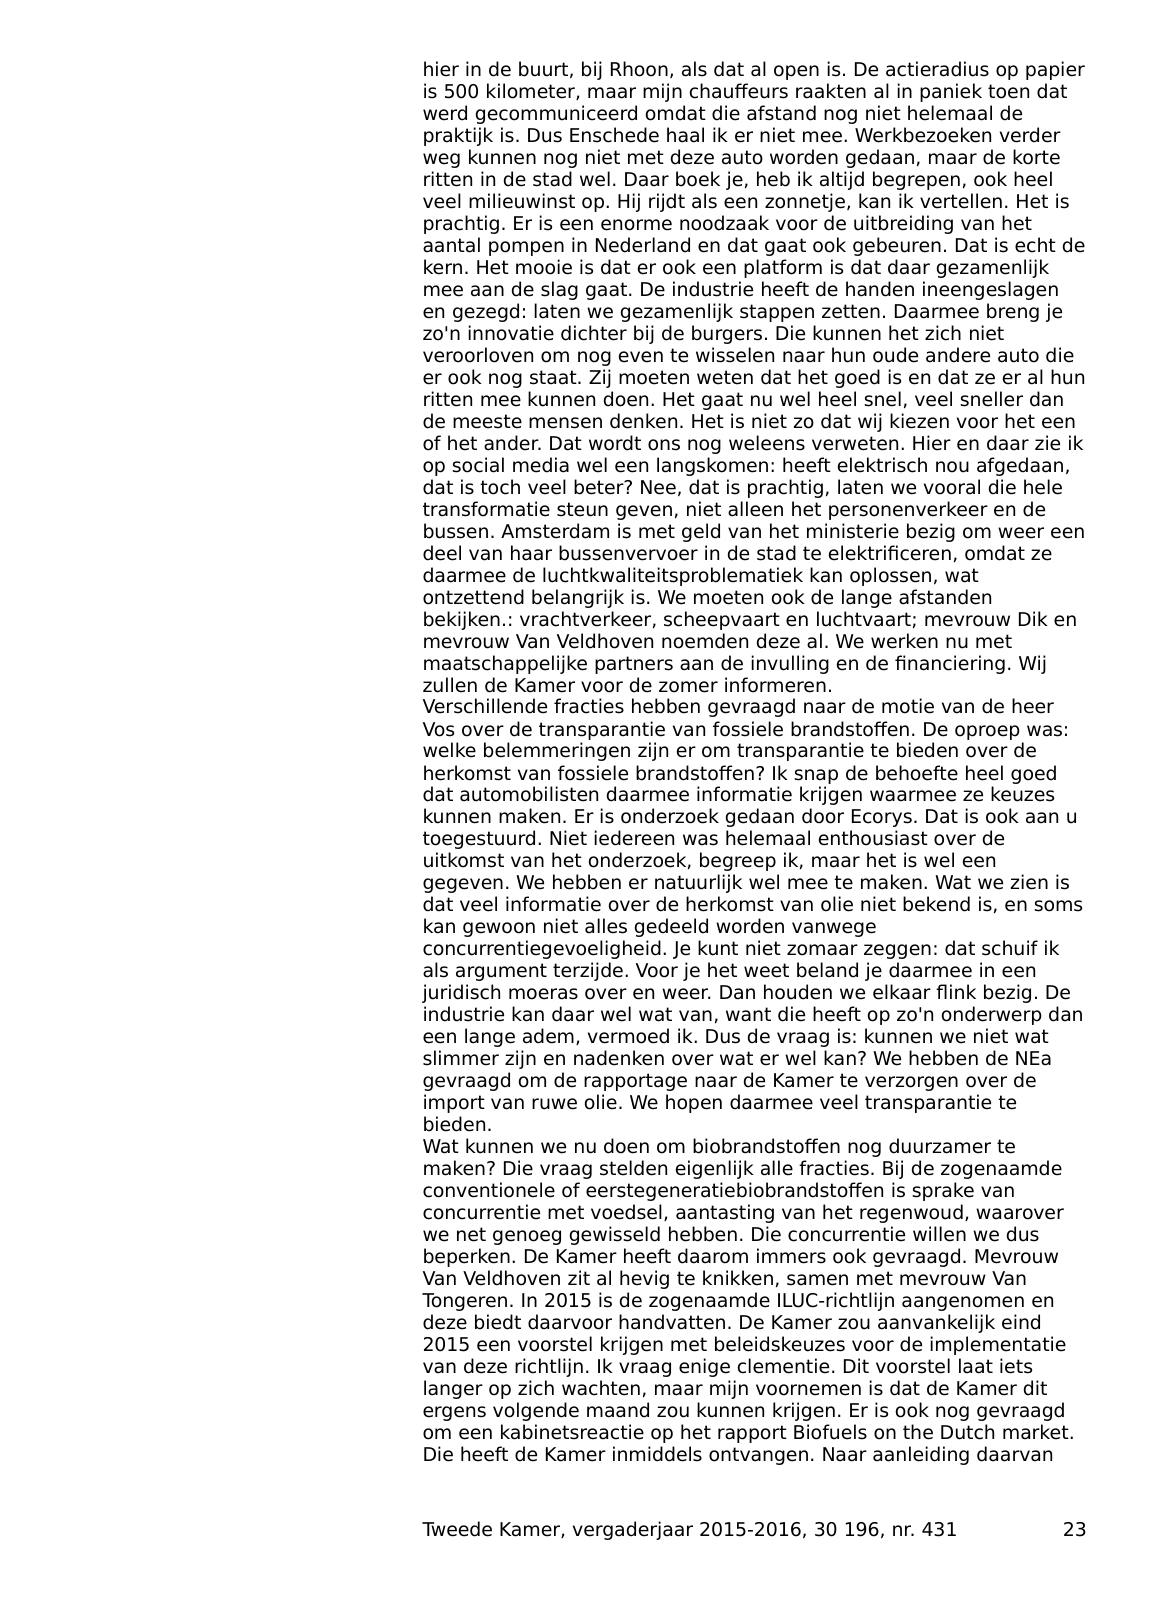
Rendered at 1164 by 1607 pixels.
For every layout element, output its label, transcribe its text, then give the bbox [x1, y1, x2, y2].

text Wat kunnen we nu doen om biobrandstoffen nog duurzamer te maken? Die vraag stelden eigenlijk alle fracties. Bij de zogenaamde conventionele of eerstegeneratiebiobrandstoffen is sprake van concurrentie met voedsel, aantasting van het regenwoud, waarover we net genoeg gewisseld hebben. Die concurrentie willen we dus beperken. De Kamer heeft daarom immers ook gevraagd. Mevrouw Van Veldhoven zit al hevig te knikken, samen met mevrouw Van Tongeren. In 2015 is de zogenaamde ILUC-richtlijn aangenomen en deze biedt daarvoor handvatten. De Kamer zou aanvankelijk eind 2015 een voorstel krijgen met beleidskeuzes voor de implementatie van deze richtlijn. Ik vraag enige clementie. Dit voorstel laat iets langer op zich wachten, maar mijn voornemen is dat de Kamer dit ergens volgende maand zou kunnen krijgen. Er is ook nog gevraagd om een kabinetsreactie op het rapport Biofuels on the Dutch market. Die heeft de Kamer inmiddels ontvangen. Naar aanleiding daarvan [422, 1136, 1087, 1466]
text Verschillende fracties hebben gevraagd naar de motie van de heer Vos over de transparantie van fossiele brandstoffen. De oproep was: welke belemmeringen zijn er om transparantie te bieden over de herkomst van fossiele brandstoffen? Ik snap de behoefte heel goed dat automobilisten daarmee informatie krijgen waarmee ze keuzes kunnen maken. Er is onderzoek gedaan door Ecorys. Dat is ook aan u toegestuurd. Niet iedereen was helemaal enthousiast over de uitkomst van het onderzoek, begreep ik, maar het is wel een gegeven. We hebben er natuurlijk wel mee te maken. Wat we zien is dat veel informatie over de herkomst van olie niet bekend is, en soms kan gewoon niet alles gedeeld worden vanwege concurrentiegevoeligheid. Je kunt niet zomaar zeggen: dat schuif ik als argument terzijde. Voor je het weet beland je daarmee in een juridisch moeras over en weer. Dan houden we elkaar flink bezig. De industrie kan daar wel wat van, want die heeft op zo'n onderwerp dan een lange adem, vermoed ik. Dus de vraag is: kunnen we niet wat slimmer zijn en nadenken over wat er wel kan? We hebben de NEa gevraagd om de rapportage naar de Kamer te verzorgen over de import van ruwe olie. We hopen daarmee veel transparantie te bieden. [422, 696, 1087, 1136]
text hier in de buurt, bij Rhoon, als dat al open is. De actieradius op papier is 500 kilometer, maar mijn chauffeurs raakten al in paniek toen dat werd gecommuniceerd omdat die afstand nog niet helemaal de praktijk is. Dus Enschede haal ik er niet mee. Werkbezoeken verder weg kunnen nog niet met deze auto worden gedaan, maar de korte ritten in de stad wel. Daar boek je, heb ik altijd begrepen, ook heel veel milieuwinst op. Hij rijdt als een zonnetje, kan ik vertellen. Het is prachtig. Er is een enorme noodzaak voor de uitbreiding van het aantal pompen in Nederland en dat gaat ook gebeuren. Dat is echt de kern. Het mooie is dat er ook een platform is dat daar gezamenlijk mee aan de slag gaat. De industrie heeft de handen ineengeslagen en gezegd: laten we gezamenlijk stappen zetten. Daarmee breng je zo'n innovatie dichter bij de burgers. Die kunnen het zich niet veroorloven om nog even te wisselen naar hun oude andere auto die er ook nog staat. Zij moeten weten dat het goed is en dat ze er al hun ritten mee kunnen doen. Het gaat nu wel heel snel, veel sneller dan de meeste mensen denken. Het is niet zo dat wij kiezen voor het een of het ander. Dat wordt ons nog weleens verweten. Hier en daar zie ik op social media wel een langskomen: heeft elektrisch nou afgedaan, dat is toch veel beter? Nee, dat is prachtig, laten we vooral die hele transformatie steun geven, niet alleen het personenverkeer en de bussen. Amsterdam is met geld van het ministerie bezig om weer een deel van haar bussenvervoer in de stad te elektrificeren, omdat ze daarmee de luchtkwaliteitsproblematiek kan oplossen, wat ontzettend belangrijk is. We moeten ook de lange afstanden bekijken.: vrachtverkeer, scheepvaart en luchtvaart; mevrouw Dik en mevrouw Van Veldhoven noemden deze al. We werken nu met maatschappelijke partners aan de invulling en de financiering. Wij zullen de Kamer voor de zomer informeren. [422, 59, 1087, 696]
